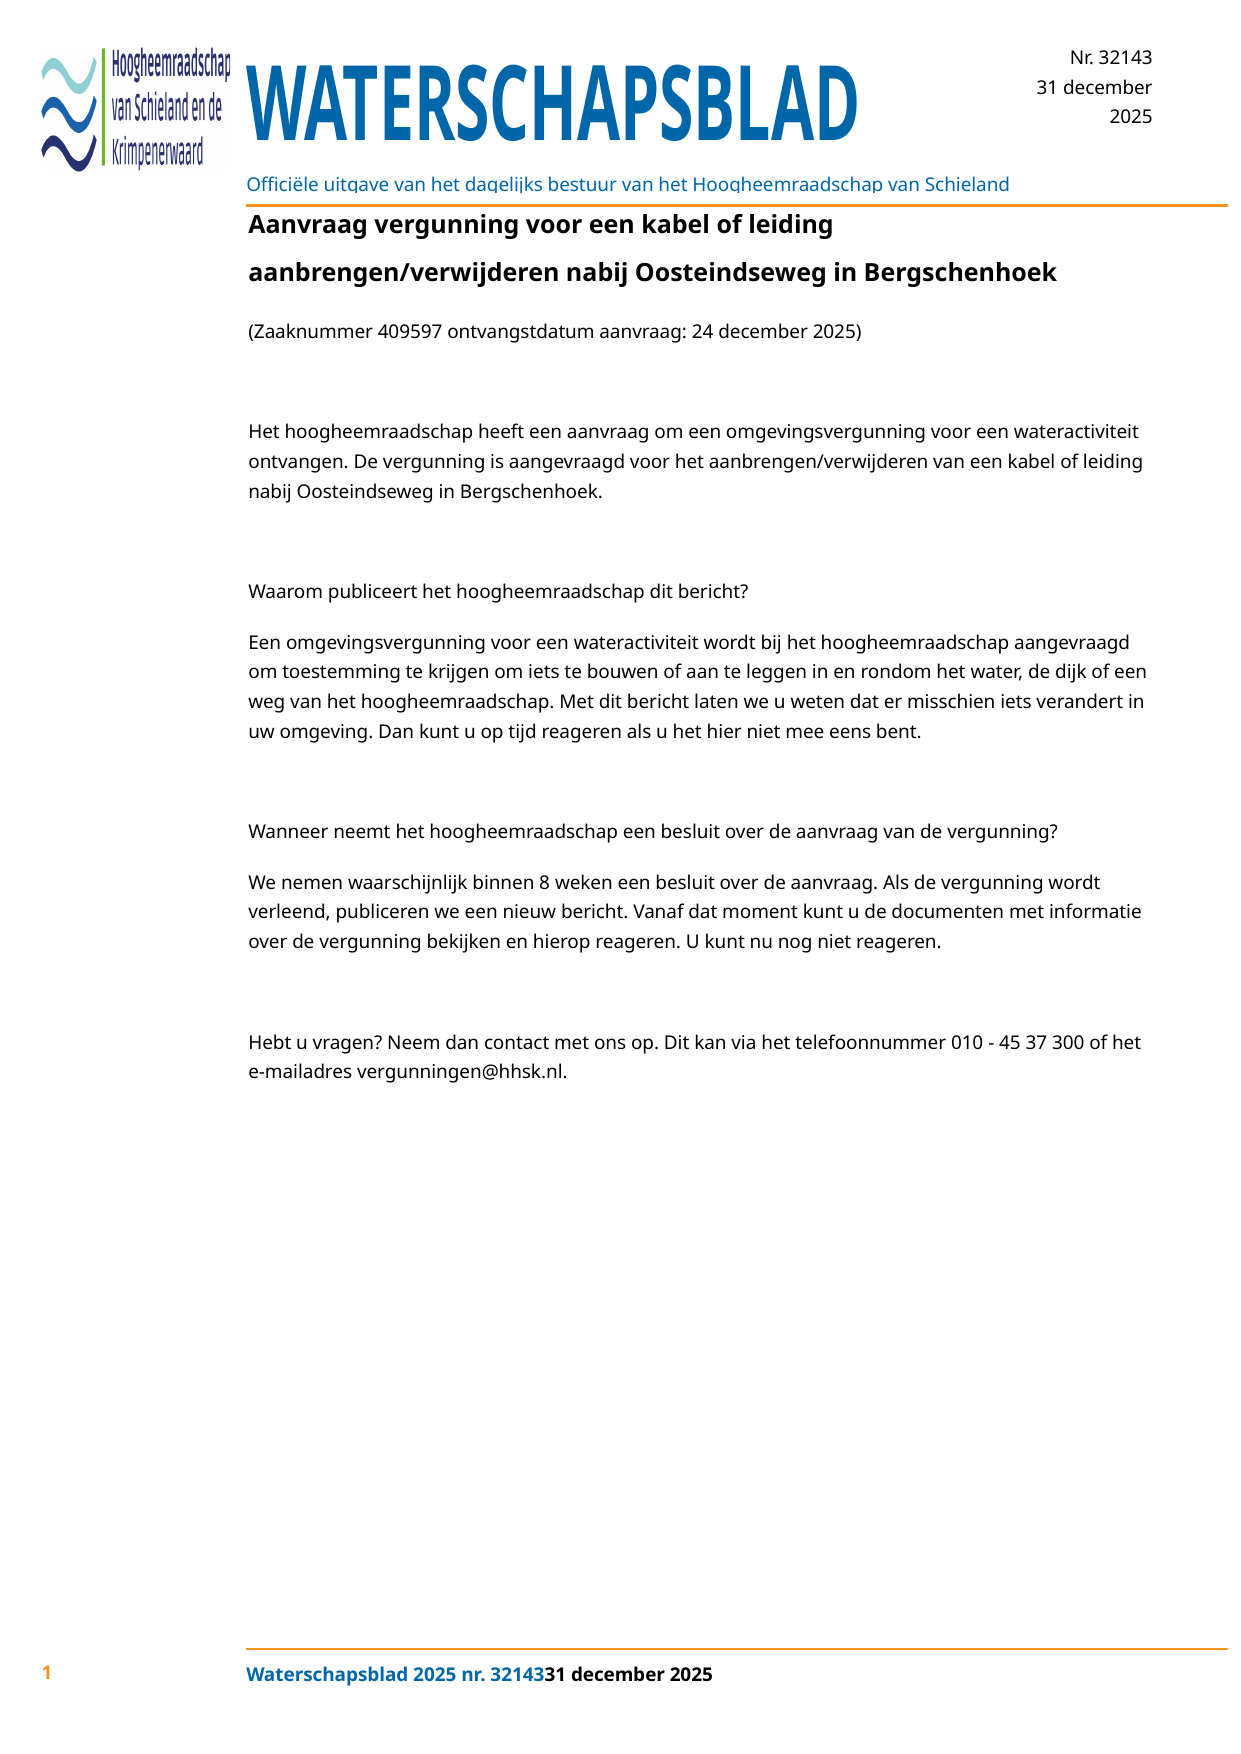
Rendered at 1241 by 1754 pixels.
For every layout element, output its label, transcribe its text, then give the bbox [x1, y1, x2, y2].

text We nemen waarschijnlijk binnen 8 weken een besluit over de aanvraag. Als de vergunning wordt verleend, publiceren we een nieuw bericht. Vanaf dat moment kunt u de documenten met informatie over de vergunning bekijken en hierop reageren. U kunt nu nog niet reageren. [248, 869, 1152, 954]
text Aanvraag vergunning voor een kabel of leiding aanbrengen/verwijderen nabij Oosteindseweg in Bergschenhoek [248, 207, 1152, 288]
text Wanneer neemt het hoogheemraadschap een besluit over de aanvraag van de vergunning? [248, 819, 1152, 844]
text (Zaaknummer 409597 ontvangstdatum aanvraag: 24 december 2025) [248, 318, 1152, 344]
picture [41, 47, 231, 172]
text Het hoogheemraadschap heeft een aanvraag om een omgevingsvergunning voor een wateractiviteit ontvangen. De vergunning is aangevraagd voor het aanbrengen/verwijderen van een kabel of leiding nabij Oosteindseweg in Bergschenhoek. [248, 419, 1152, 504]
text Een omgevingsvergunning voor een wateractiviteit wordt bij het hoogheemraadschap aangevraagd om toestemming te krijgen om iets te bouwen of aan te leggen in en rondom het water, de dijk of een weg van het hoogheemraadschap. Met dit bericht laten we u weten dat er misschien iets verandert in uw omgeving. Dan kunt u op tijd reageren als u het hier niet mee eens bent. [248, 629, 1152, 744]
text Waarom publiceert het hoogheemraadschap dit bericht? [248, 579, 1152, 604]
text Hebt u vragen? Neem dan contact met ons op. Dit kan via het telefoonnummer 010 - 45 37 300 of het e-mailadres vergunningen@hhsk.nl. [248, 1029, 1152, 1084]
